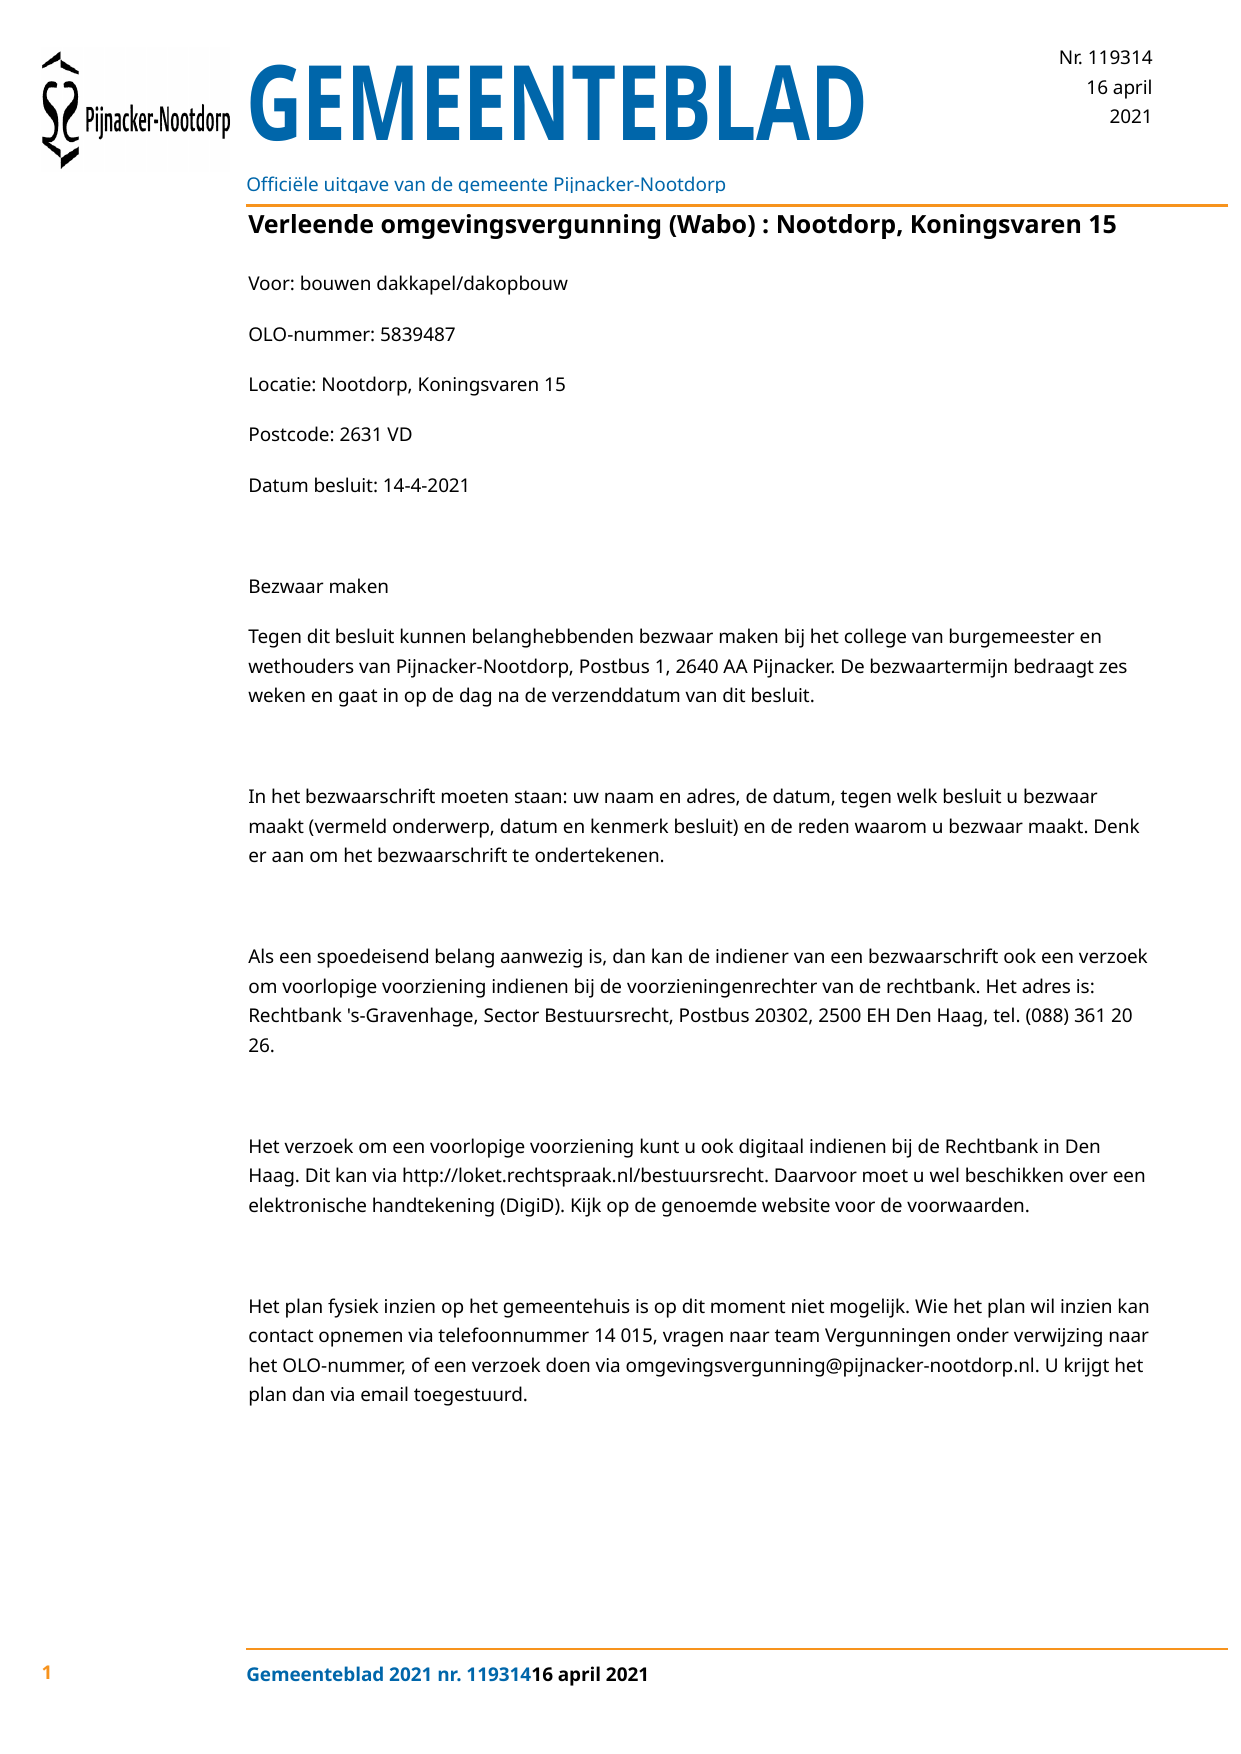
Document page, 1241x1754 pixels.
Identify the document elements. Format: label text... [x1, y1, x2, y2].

text Datum besluit: 14-4-2021 [248, 472, 1152, 498]
text Het verzoek om een voorlopige voorziening kunt u ook digitaal indienen bij de Rechtbank in Den Haag. Dit kan via http://loket.rechtspraak.nl/bestuursrecht. Daarvoor moet u wel beschikken over een elektronische handtekening (DigiD). Kijk op de genoemde website voor de voorwaarden. [248, 1133, 1152, 1218]
text OLO-nummer: 5839487 [248, 321, 1152, 346]
text In het bezwaarschrift moeten staan: uw naam en adres, de datum, tegen welk besluit u bezwaar maakt (vermeld onderwerp, datum en kenmerk besluit) en de reden waarom u bezwaar maakt. Denk er aan om het bezwaarschrift te ondertekenen. [248, 783, 1152, 868]
picture [41, 47, 231, 172]
text Tegen dit besluit kunnen belanghebbenden bezwaar maken bij het college van burgemeester en wethouders van Pijnacker-Nootdorp, Postbus 1, 2640 AA Pijnacker. De bezwaartermijn bedraagt zes weken en gaat in op de dag na de verzenddatum van dit besluit. [248, 623, 1152, 708]
text Verleende omgevingsvergunning (Wabo) : Nootdorp, Koningsvaren 15 [248, 207, 1152, 241]
text Het plan fysiek inzien op het gemeentehuis is op dit moment niet mogelijk. Wie het plan wil inzien kan contact opnemen via telefoonnummer 14 015, vragen naar team Vergunningen onder verwijzing naar het OLO-nummer, of een verzoek doen via omgevingsvergunning@pijnacker-nootdorp.nl. U krijgt het plan dan via email toegestuurd. [248, 1293, 1152, 1407]
text Als een spoedeisend belang aanwezig is, dan kan de indiener van een bezwaarschrift ook een verzoek om voorlopige voorziening indienen bij de voorzieningenrechter van de rechtbank. Het adres is: Rechtbank 's-Gravenhage, Sector Bestuursrecht, Postbus 20302, 2500 EH Den Haag, tel. (088) 361 20 26. [248, 943, 1152, 1058]
text Locatie: Nootdorp, Koningsvaren 15 [248, 371, 1152, 397]
text Postcode: 2631 VD [248, 422, 1152, 447]
text Bezwaar maken [248, 573, 1152, 598]
text Voor: bouwen dakkapel/dakopbouw [248, 270, 1152, 296]
